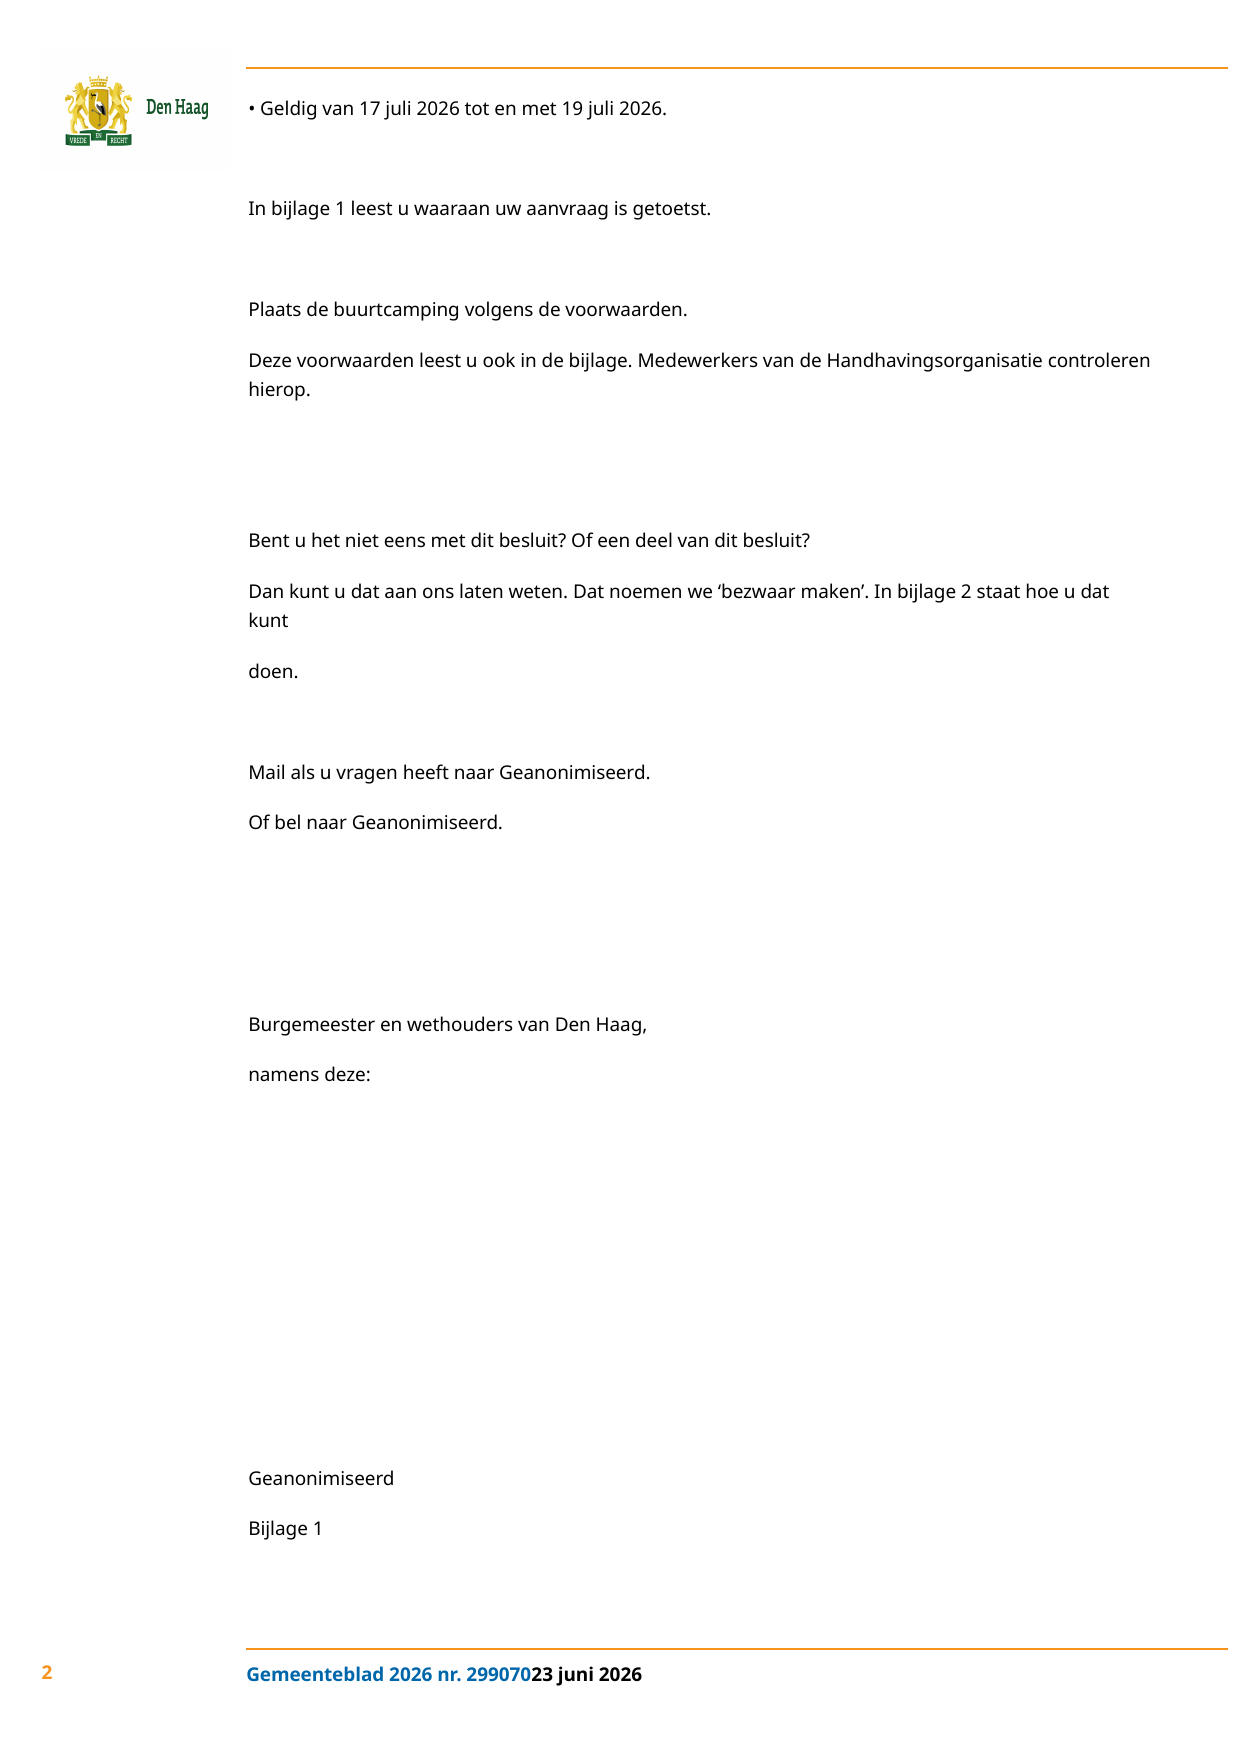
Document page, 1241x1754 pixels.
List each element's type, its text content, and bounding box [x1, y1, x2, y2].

text Burgemeester en wethouders van Den Haag, [248, 1011, 1152, 1037]
text namens deze: [248, 1061, 1152, 1087]
text doen. [248, 658, 1152, 684]
text • Geldig van 17 juli 2026 tot en met 19 juli 2026. [248, 95, 1152, 121]
text Of bel naar Geanonimiseerd. [248, 809, 1152, 835]
text Bent u het niet eens met dit besluit? Of een deel van dit besluit? [248, 528, 1152, 553]
text In bijlage 1 leest u waaraan uw aanvraag is getoetst. [248, 196, 1152, 221]
text Plaats de buurtcamping volgens de voorwaarden. [248, 296, 1152, 322]
text Dan kunt u dat aan ons laten weten. Dat noemen we ‘bezwaar maken’. In bijlage 2 staat hoe u dat kunt [248, 578, 1152, 633]
text Deze voorwaarden leest u ook in de bijlage. Medewerkers van de Handhavingsorganisatie controleren hierop. [248, 347, 1152, 402]
text Bijlage 1 [248, 1515, 1152, 1541]
text Geanonimiseerd [248, 1465, 1152, 1491]
text Mail als u vragen heeft naar Geanonimiseerd. [248, 759, 1152, 785]
picture [41, 47, 231, 172]
